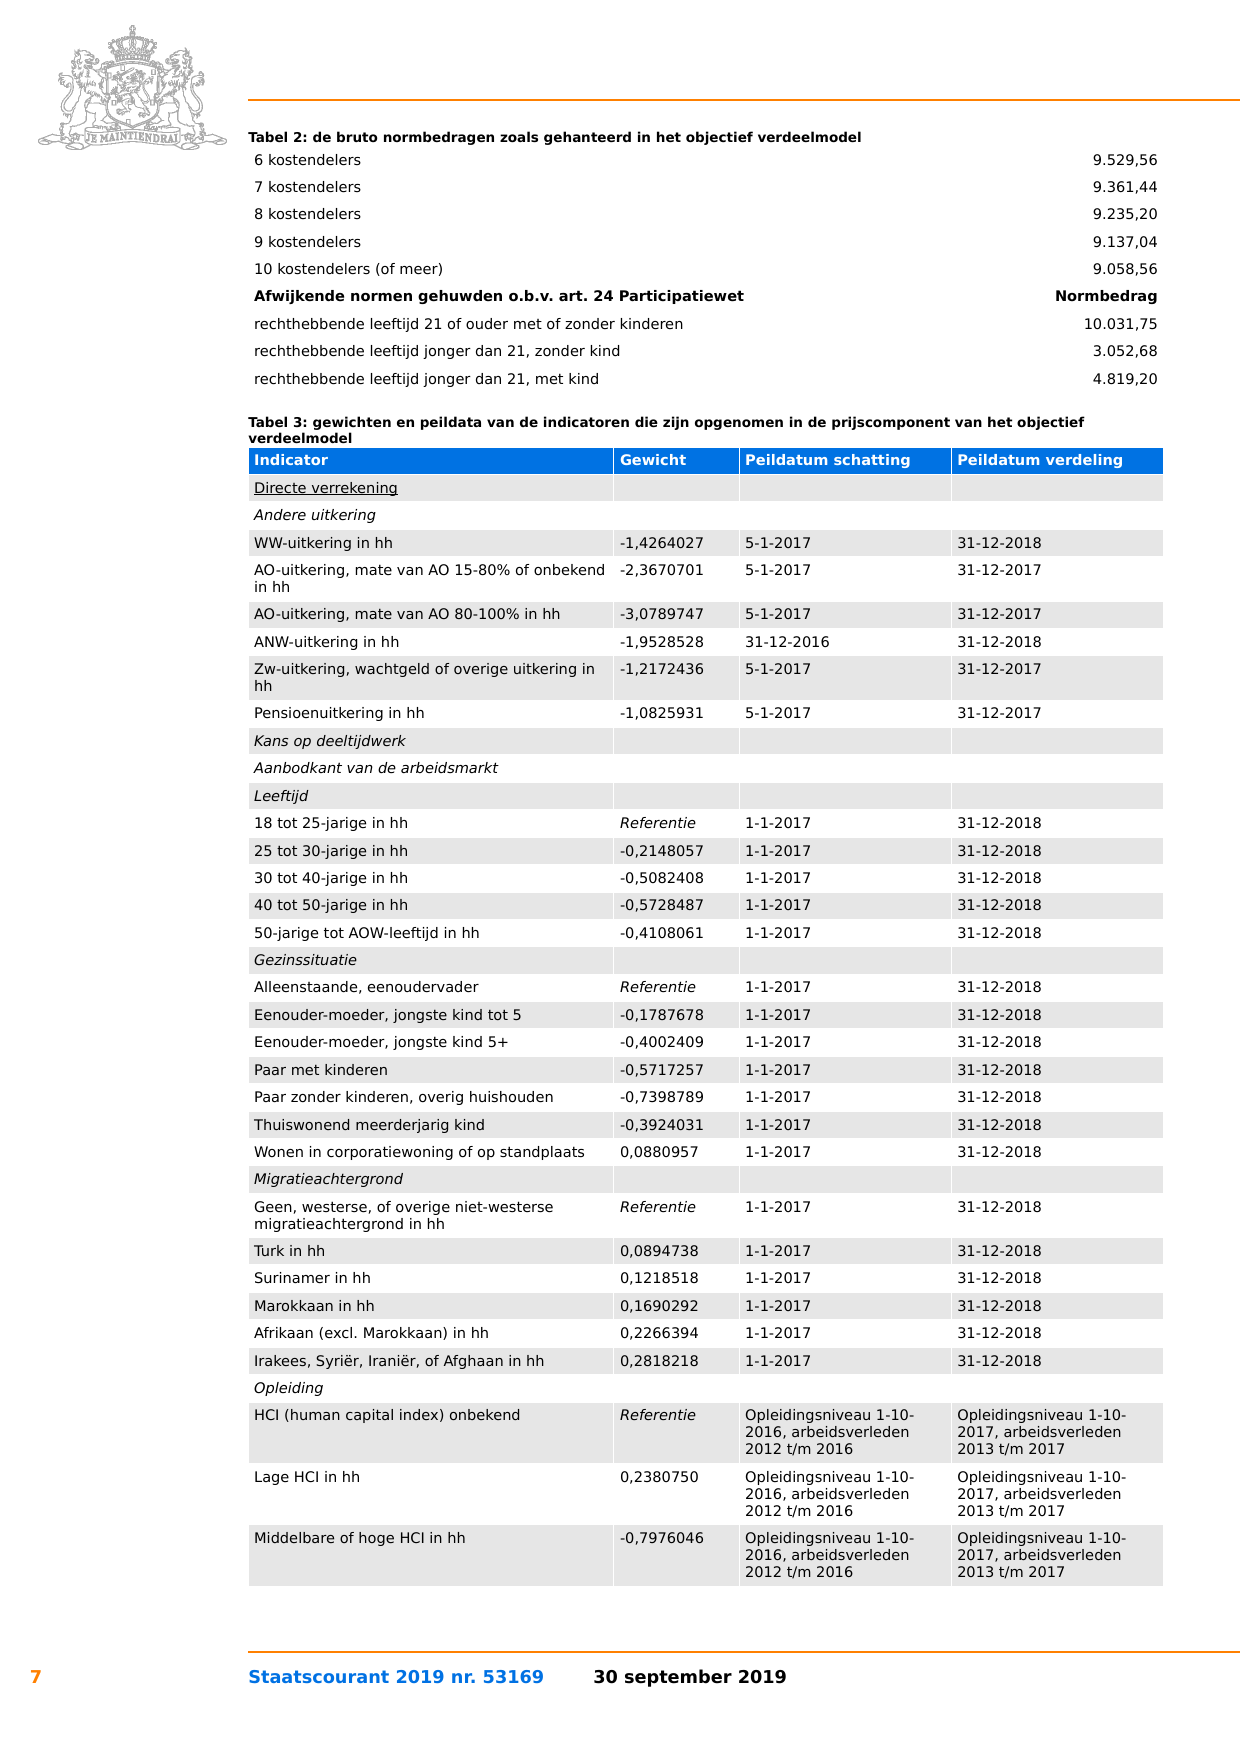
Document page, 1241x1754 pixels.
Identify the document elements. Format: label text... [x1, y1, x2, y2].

table_cell Middelbare of hoge HCI in hh [249, 1525, 613, 1586]
table_cell 1-1-2017 [740, 893, 951, 919]
table_cell Peildatum schatting [740, 448, 951, 474]
table_cell 31-12-2018 [952, 1238, 1163, 1264]
table_cell [740, 783, 951, 809]
table_cell Eenouder-moeder, jongste kind 5+ [249, 1030, 613, 1056]
table_cell 1-1-2017 [740, 1030, 951, 1056]
table_cell Lage HCI in hh [249, 1464, 613, 1524]
table_header Tabel 2: de bruto normbedragen zoals gehanteerd in het objectief verdeelmodel [248, 130, 1163, 146]
table_cell 31-12-2017 [952, 602, 1163, 628]
table_cell 1-1-2017 [740, 1139, 951, 1165]
table_cell -0,1787678 [614, 1002, 739, 1028]
table_cell 31-12-2018 [952, 1139, 1163, 1165]
table_cell 31-12-2018 [952, 1293, 1163, 1319]
table_cell Wonen in corporatiewoning of op standplaats [249, 1139, 613, 1165]
table_cell 9.137,04 [944, 229, 1163, 255]
table_cell Opleidingsniveau 1-10-2016, arbeidsverleden 2012 t/m 2016 [740, 1525, 951, 1586]
table_cell Paar met kinderen [249, 1057, 613, 1083]
table_cell [740, 756, 951, 782]
table_cell ANW-uitkering in hh [249, 629, 613, 655]
table_cell 1-1-2017 [740, 838, 951, 864]
table_cell 31-12-2018 [952, 975, 1163, 1001]
table_cell 31-12-2018 [952, 810, 1163, 837]
table_cell 31-12-2018 [952, 920, 1163, 946]
table_cell [952, 783, 1163, 809]
table_cell 0,0880957 [614, 1139, 739, 1165]
table_cell 0,0894738 [614, 1238, 739, 1264]
table_cell 5-1-2017 [740, 530, 951, 556]
table_cell 31-12-2017 [952, 557, 1163, 601]
table_cell Irakees, Syriër, Iraniër, of Afghaan in hh [249, 1348, 613, 1374]
table_cell 31-12-2018 [952, 1002, 1163, 1028]
table_cell 5-1-2017 [740, 656, 951, 700]
picture [38, 25, 227, 150]
table_cell Alleenstaande, eenoudervader [249, 975, 613, 1001]
table_cell 4.819,20 [944, 366, 1163, 392]
table_cell 31-12-2017 [952, 701, 1163, 727]
table_cell 31-12-2018 [952, 1348, 1163, 1374]
table_cell 1-1-2017 [740, 1266, 951, 1292]
table_cell [614, 503, 739, 529]
table_cell 31-12-2017 [952, 656, 1163, 700]
table_cell -1,2172436 [614, 656, 739, 700]
table_cell [740, 728, 951, 754]
table_cell Andere uitkering [249, 503, 613, 529]
table_cell 31-12-2018 [952, 629, 1163, 655]
table_cell Opleidingsniveau 1-10-2017, arbeidsverleden 2013 t/m 2017 [952, 1464, 1163, 1524]
table_cell -1,4264027 [614, 530, 739, 556]
table_cell [740, 947, 951, 974]
table_cell -0,2148057 [614, 838, 739, 864]
table_cell Opleidingsniveau 1-10-2016, arbeidsverleden 2012 t/m 2016 [740, 1403, 951, 1463]
table_cell Thuiswonend meerderjarig kind [249, 1112, 613, 1138]
table_cell 1-1-2017 [740, 1084, 951, 1111]
table_cell Gewicht [614, 448, 739, 474]
table_cell -3,0789747 [614, 602, 739, 628]
table_cell [614, 728, 739, 754]
table_cell 9.058,56 [944, 256, 1163, 283]
table_cell Aanbodkant van de arbeidsmarkt [249, 756, 613, 782]
table_cell Pensioenuitkering in hh [249, 701, 613, 727]
table_cell AO-uitkering, mate van AO 80-100% in hh [249, 602, 613, 628]
table_cell -0,3924031 [614, 1112, 739, 1138]
table_cell Indicator [249, 448, 613, 474]
table_cell [952, 475, 1163, 501]
table_cell 10.031,75 [944, 311, 1163, 337]
table_cell Migratieachtergrond [249, 1166, 613, 1193]
table_cell -1,9528528 [614, 629, 739, 655]
table_cell Referentie [614, 1403, 739, 1463]
table_cell 0,1690292 [614, 1293, 739, 1319]
table_cell Opleiding [249, 1375, 613, 1402]
table_cell AO-uitkering, mate van AO 15-80% of onbekend in hh [249, 557, 613, 601]
table_cell -0,4108061 [614, 920, 739, 946]
table_cell Geen, westerse, of overige niet-westerse migratieachtergrond in hh [249, 1194, 613, 1237]
table_cell 9.235,20 [944, 201, 1163, 228]
table_cell Gezinssituatie [249, 947, 613, 974]
table_cell WW-uitkering in hh [249, 530, 613, 556]
table_cell Marokkaan in hh [249, 1293, 613, 1319]
table_cell 31-12-2018 [952, 893, 1163, 919]
table_cell -0,5717257 [614, 1057, 739, 1083]
table_cell Kans op deeltijdwerk [249, 728, 613, 754]
table_cell 1-1-2017 [740, 975, 951, 1001]
table_cell rechthebbende leeftijd jonger dan 21, met kind [249, 366, 943, 392]
table_cell Leeftijd [249, 783, 613, 809]
table_cell 1-1-2017 [740, 1320, 951, 1347]
table_cell Opleidingsniveau 1-10-2016, arbeidsverleden 2012 t/m 2016 [740, 1464, 951, 1524]
table_cell Surinamer in hh [249, 1266, 613, 1292]
table_cell 31-12-2018 [952, 1112, 1163, 1138]
table_cell 1-1-2017 [740, 920, 951, 946]
table_cell Paar zonder kinderen, overig huishouden [249, 1084, 613, 1111]
table_cell 9.529,56 [944, 146, 1163, 173]
table_cell Referentie [614, 1194, 739, 1237]
table_cell Afwijkende normen gehuwden o.b.v. art. 24 Participatiewet [249, 284, 943, 310]
table_cell 3.052,68 [944, 339, 1163, 365]
table_cell Zw-uitkering, wachtgeld of overige uitkering in hh [249, 656, 613, 700]
table_cell [614, 947, 739, 974]
table_cell Turk in hh [249, 1238, 613, 1264]
table_cell 1-1-2017 [740, 1293, 951, 1319]
table_cell Eenouder-moeder, jongste kind tot 5 [249, 1002, 613, 1028]
table_cell [952, 1166, 1163, 1193]
table_cell [614, 783, 739, 809]
table_cell 31-12-2018 [952, 1084, 1163, 1111]
table_cell 31-12-2018 [952, 1266, 1163, 1292]
table_cell rechthebbende leeftijd 21 of ouder met of zonder kinderen [249, 311, 943, 337]
table_cell 31-12-2018 [952, 1030, 1163, 1056]
table_cell 8 kostendelers [249, 201, 943, 228]
table_cell [614, 756, 739, 782]
table_cell 31-12-2018 [952, 838, 1163, 864]
table_cell -0,4002409 [614, 1030, 739, 1056]
table_cell 6 kostendelers [249, 146, 943, 173]
table_cell [952, 503, 1163, 529]
table_cell 7 kostendelers [249, 174, 943, 200]
table_cell [614, 1166, 739, 1193]
table_cell 5-1-2017 [740, 602, 951, 628]
table_cell 1-1-2017 [740, 865, 951, 891]
table_cell -0,7976046 [614, 1525, 739, 1586]
table_cell 9.361,44 [944, 174, 1163, 200]
table_cell -2,3670701 [614, 557, 739, 601]
table_cell 50-jarige tot AOW-leeftijd in hh [249, 920, 613, 946]
table_cell [614, 475, 739, 501]
table_cell Peildatum verdeling [952, 448, 1163, 474]
table_cell 1-1-2017 [740, 1057, 951, 1083]
table_cell rechthebbende leeftijd jonger dan 21, zonder kind [249, 339, 943, 365]
table_cell 1-1-2017 [740, 1002, 951, 1028]
table_cell 0,2818218 [614, 1348, 739, 1374]
table_cell 18 tot 25-jarige in hh [249, 810, 613, 837]
table_cell [952, 728, 1163, 754]
table_cell Referentie [614, 975, 739, 1001]
table_cell [952, 1375, 1163, 1402]
table_cell 5-1-2017 [740, 557, 951, 601]
table_cell 1-1-2017 [740, 810, 951, 837]
table_cell [952, 947, 1163, 974]
table_cell 1-1-2017 [740, 1194, 951, 1237]
table_cell 31-12-2018 [952, 1057, 1163, 1083]
table_cell Directe verrekening [249, 475, 613, 501]
table_cell 31-12-2018 [952, 865, 1163, 891]
table_cell 31-12-2016 [740, 629, 951, 655]
table_cell HCI (human capital index) onbekend [249, 1403, 613, 1463]
table_cell 31-12-2018 [952, 1320, 1163, 1347]
table_cell [740, 475, 951, 501]
table_cell 1-1-2017 [740, 1238, 951, 1264]
table_cell Opleidingsniveau 1-10-2017, arbeidsverleden 2013 t/m 2017 [952, 1403, 1163, 1463]
table_cell [614, 1375, 739, 1402]
table_cell -0,5728487 [614, 893, 739, 919]
table_cell 9 kostendelers [249, 229, 943, 255]
table_cell [740, 503, 951, 529]
table_cell [740, 1375, 951, 1402]
table_cell 25 tot 30-jarige in hh [249, 838, 613, 864]
table_cell 1-1-2017 [740, 1348, 951, 1374]
table_cell 0,2380750 [614, 1464, 739, 1524]
table_cell 31-12-2018 [952, 530, 1163, 556]
table_cell Opleidingsniveau 1-10-2017, arbeidsverleden 2013 t/m 2017 [952, 1525, 1163, 1586]
table_header Tabel 3: gewichten en peildata van de indicatoren die zijn opgenomen in de prijscomponent van het objectief verdeelmodel [248, 415, 1163, 447]
table_cell [952, 756, 1163, 782]
table_cell 40 tot 50-jarige in hh [249, 893, 613, 919]
table_cell 30 tot 40-jarige in hh [249, 865, 613, 891]
table_cell Afrikaan (excl. Marokkaan) in hh [249, 1320, 613, 1347]
table_cell 0,2266394 [614, 1320, 739, 1347]
table_cell 1-1-2017 [740, 1112, 951, 1138]
table_cell -1,0825931 [614, 701, 739, 727]
table_cell -0,5082408 [614, 865, 739, 891]
table_cell 5-1-2017 [740, 701, 951, 727]
table_cell 0,1218518 [614, 1266, 739, 1292]
table_cell -0,7398789 [614, 1084, 739, 1111]
table_cell 10 kostendelers (of meer) [249, 256, 943, 283]
table_cell Normbedrag [944, 284, 1163, 310]
table_cell 31-12-2018 [952, 1194, 1163, 1237]
table_cell [740, 1166, 951, 1193]
table_cell Referentie [614, 810, 739, 837]
